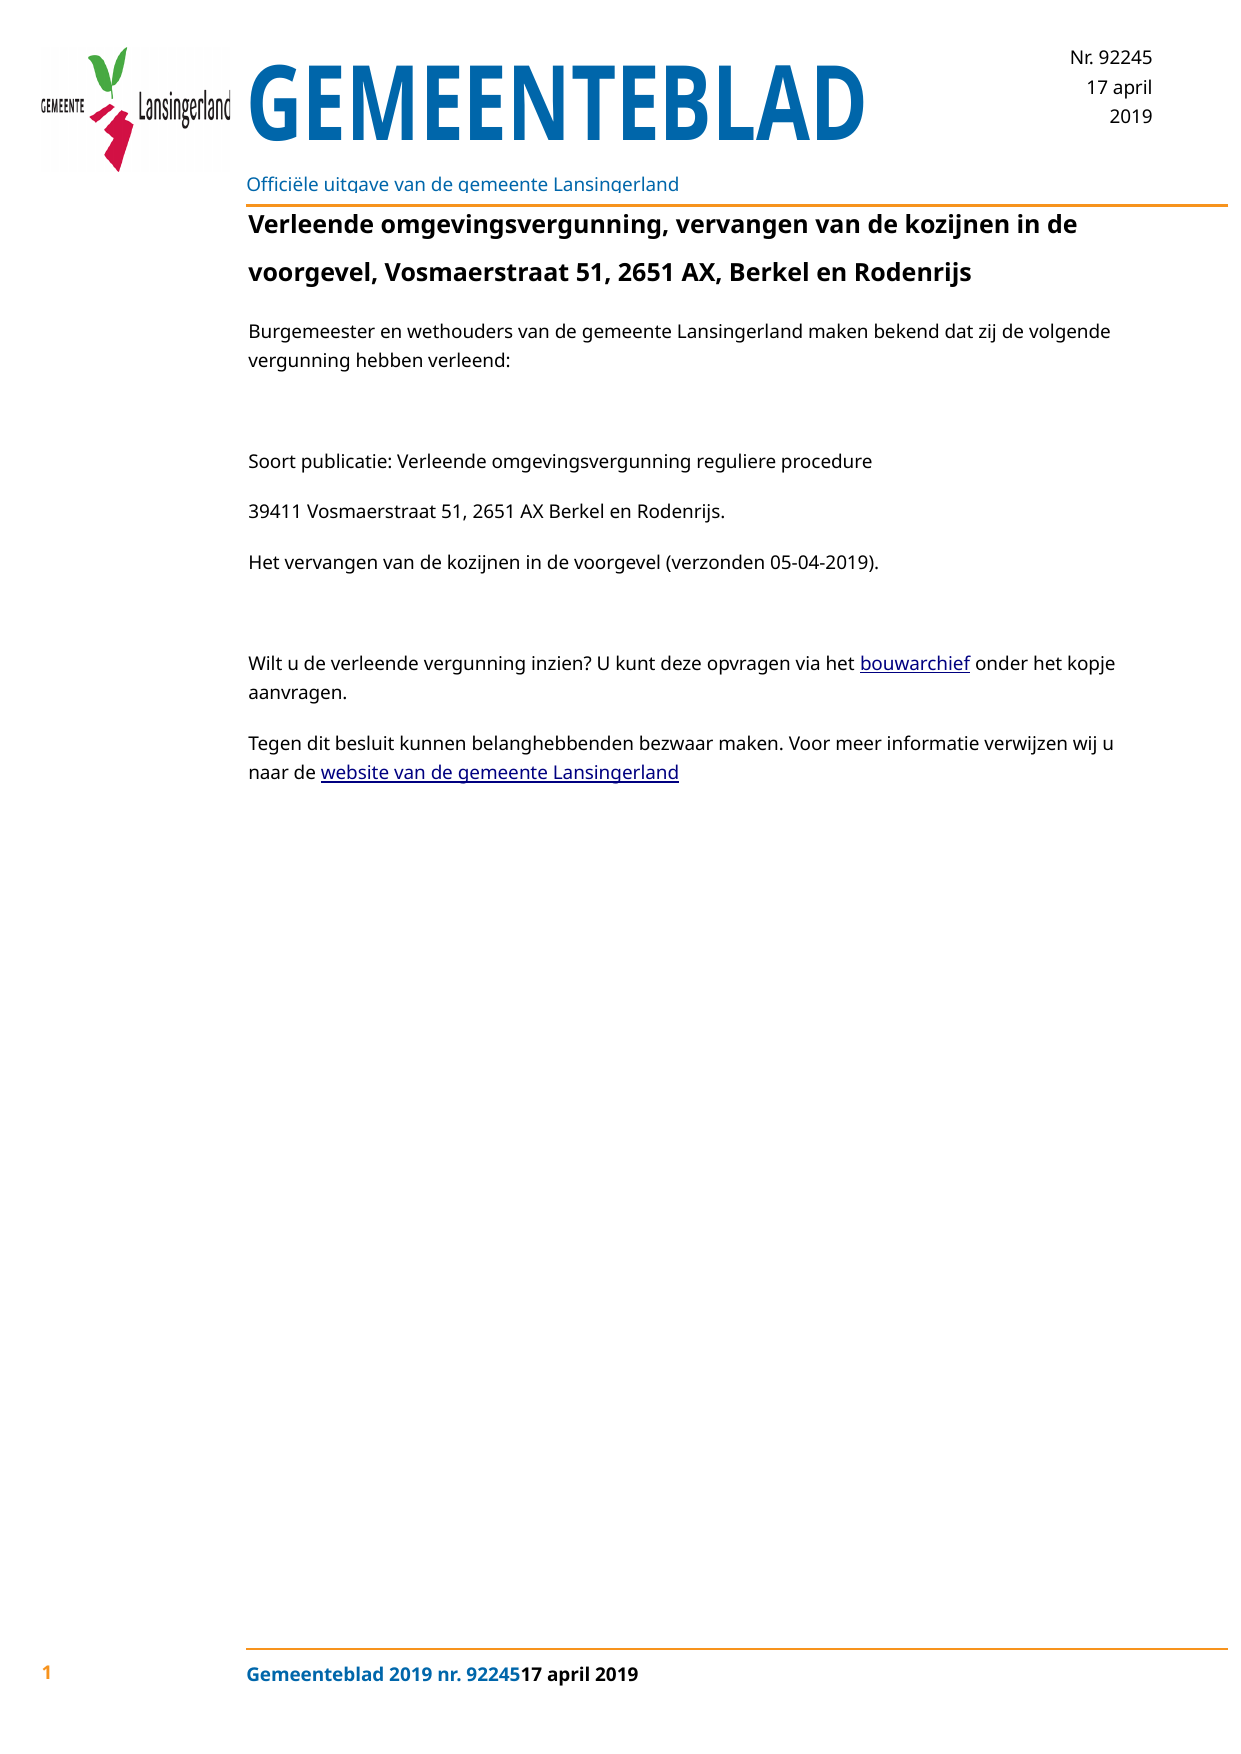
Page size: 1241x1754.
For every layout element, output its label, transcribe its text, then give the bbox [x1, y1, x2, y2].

picture [41, 47, 231, 172]
text 39411 Vosmaerstraat 51, 2651 AX Berkel en Rodenrijs. [248, 499, 1152, 524]
text Tegen dit besluit kunnen belanghebbenden bezwaar maken. Voor meer informatie verwijzen wij u naar de website van de gemeente Lansingerland [248, 730, 1152, 785]
text Het vervangen van de kozijnen in de voorgevel (verzonden 05-04-2019). [248, 549, 1152, 575]
text Burgemeester en wethouders van de gemeente Lansingerland maken bekend dat zij de volgende vergunning hebben verleend: [248, 318, 1152, 373]
text Soort publicatie: Verleende omgevingsvergunning reguliere procedure [248, 448, 1152, 474]
text Wilt u de verleende vergunning inzien? U kunt deze opvragen via het bouwarchief onder het kopje aanvragen. [248, 650, 1152, 705]
text Verleende omgevingsvergunning, vervangen van de kozijnen in de voorgevel, Vosmaerstraat 51, 2651 AX, Berkel en Rodenrijs [248, 207, 1152, 288]
